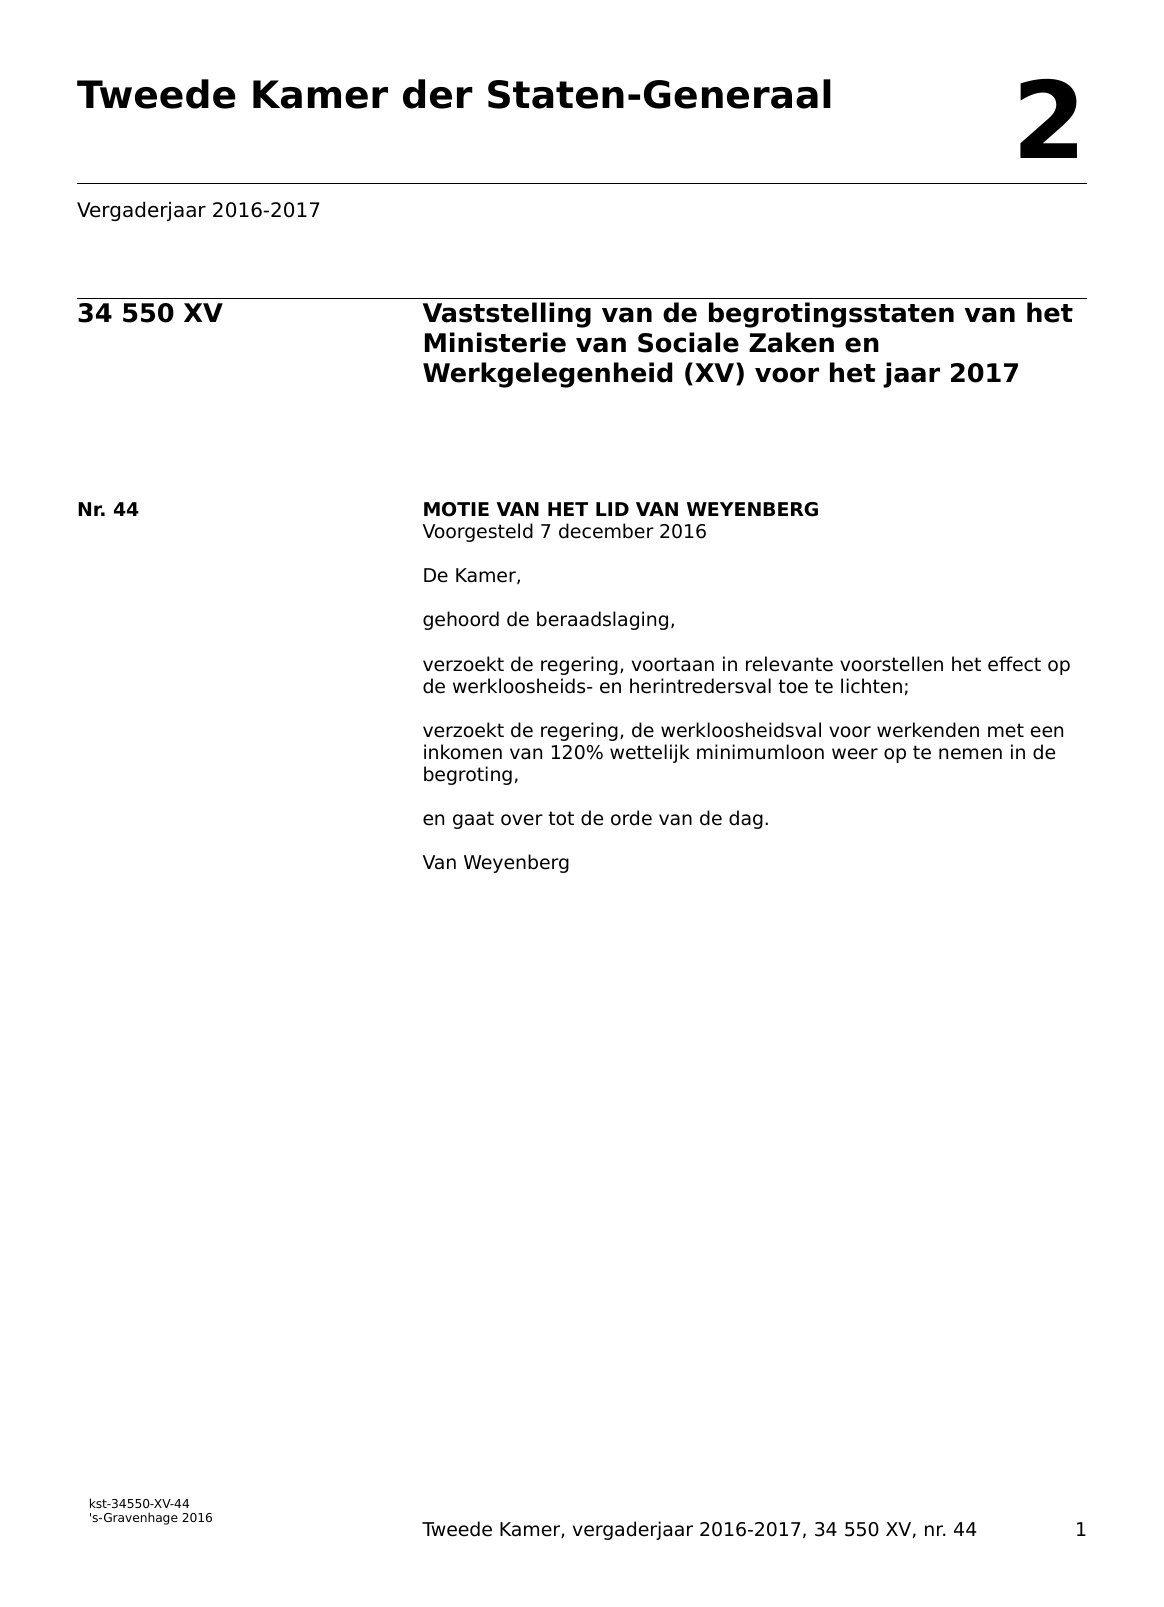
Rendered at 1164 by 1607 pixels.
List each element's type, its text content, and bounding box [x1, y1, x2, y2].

text Voorgesteld 7 december 2016 [422, 521, 1087, 543]
text Van Weyenberg [422, 852, 1087, 874]
text gehoord de beraadslaging, [422, 609, 1087, 631]
subtitle 34 550 XV Vaststelling van de begrotingsstaten van het Ministerie van Sociale Zaken en Werkgelegenheid (XV) voor het jaar 2017 [77, 299, 1087, 388]
text 's-Gravenhage 2016 [88, 1511, 323, 1525]
text en gaat over tot de orde van de dag. [422, 808, 1087, 830]
table_header Tweede Kamer der Staten-Generaal [77, 59, 886, 183]
text verzoekt de regering, de werkloosheidsval voor werkenden met een inkomen van 120% wettelijk minimumloon weer op te nemen in de begroting, [422, 720, 1087, 786]
table_header 2 [886, 59, 1087, 183]
table_cell Vergaderjaar 2016-2017 [77, 184, 1087, 298]
subtitle Nr. 44 MOTIE VAN HET LID VAN WEYENBERG [77, 499, 1087, 521]
text De Kamer, [422, 565, 1087, 587]
text kst-34550-XV-44 [88, 1497, 323, 1511]
text verzoekt de regering, voortaan in relevante voorstellen het effect op de werkloosheids- en herintredersval toe te lichten; [422, 653, 1087, 697]
